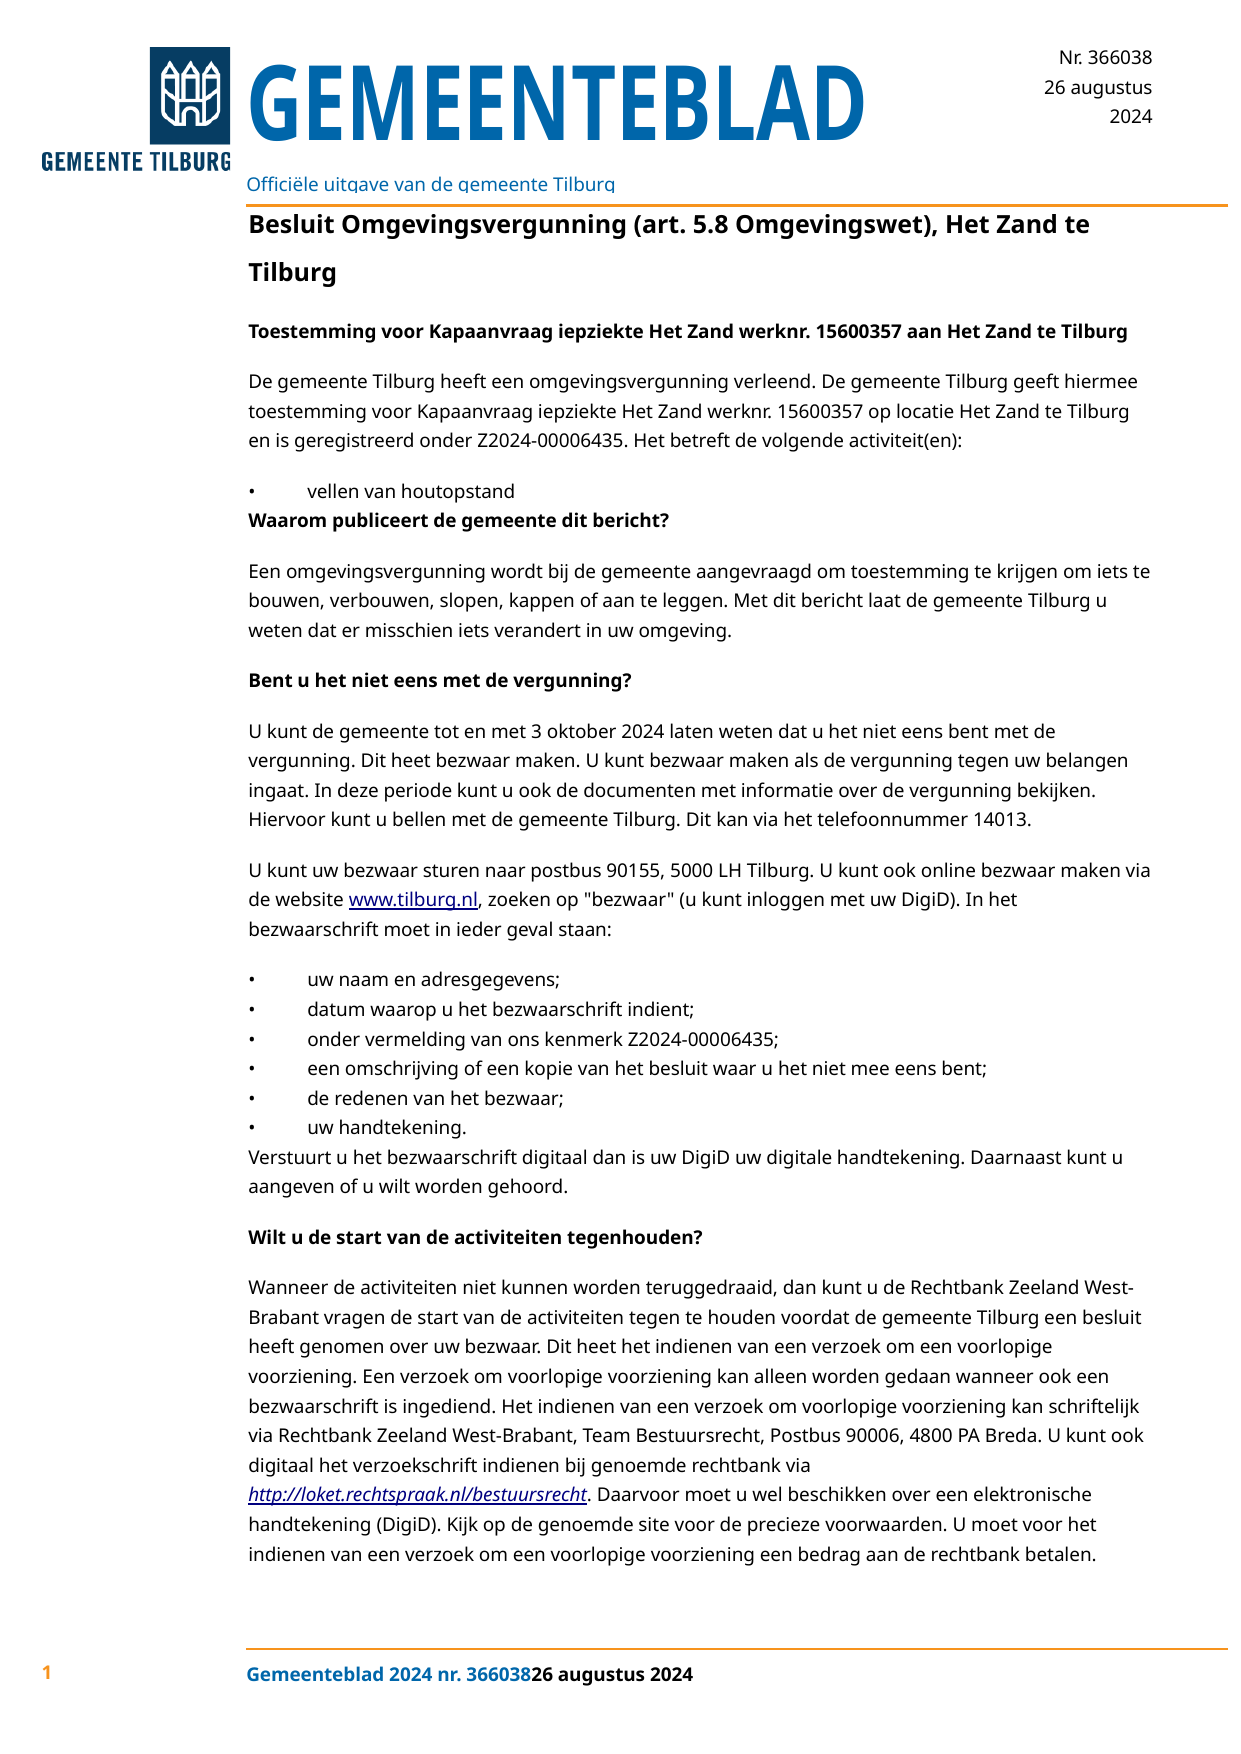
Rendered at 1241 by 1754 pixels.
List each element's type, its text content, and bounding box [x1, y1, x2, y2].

list datum waarop u het bezwaarschrift indient; [248, 996, 1152, 1022]
text Een omgevingsvergunning wordt bij de gemeente aangevraagd om toestemming te krijgen om iets te bouwen, verbouwen, slopen, kappen of aan te leggen. Met dit bericht laat de gemeente Tilburg u weten dat er misschien iets verandert in uw omgeving. [248, 558, 1152, 643]
text Wilt u de start van de activiteiten tegenhouden? [248, 1224, 1152, 1250]
list een omschrijving of een kopie van het besluit waar u het niet mee eens bent; [248, 1055, 1152, 1081]
text U kunt de gemeente tot en met 3 oktober 2024 laten weten dat u het niet eens bent met de vergunning. Dit heet bezwaar maken. U kunt bezwaar maken als de vergunning tegen uw belangen ingaat. In deze periode kunt u ook de documenten met informatie over de vergunning bekijken. Hiervoor kunt u bellen met de gemeente Tilburg. Dit kan via het telefoonnummer 14013. [248, 718, 1152, 832]
list vellen van houtopstand [248, 478, 1152, 504]
text U kunt uw bezwaar sturen naar postbus 90155, 5000 LH Tilburg. U kunt ook online bezwaar maken via de website www.tilburg.nl, zoeken op "bezwaar" (u kunt inloggen met uw DigiD). In het bezwaarschrift moet in ieder geval staan: [248, 857, 1152, 942]
text Bent u het niet eens met de vergunning? [248, 667, 1152, 693]
text Toestemming voor Kapaanvraag iepziekte Het Zand werknr. 15600357 aan Het Zand te Tilburg [248, 318, 1152, 344]
picture [41, 47, 231, 172]
text Verstuurt u het bezwaarschrift digitaal dan is uw DigiD uw digitale handtekening. Daarnaast kunt u aangeven of u wilt worden gehoord. [248, 1144, 1152, 1199]
list onder vermelding van ons kenmerk Z2024-00006435; [248, 1026, 1152, 1052]
text Waarom publiceert de gemeente dit bericht? [248, 507, 1152, 533]
list de redenen van het bezwaar; [248, 1085, 1152, 1111]
text Besluit Omgevingsvergunning (art. 5.8 Omgevingswet), Het Zand te Tilburg [248, 207, 1152, 288]
text Wanneer de activiteiten niet kunnen worden teruggedraaid, dan kunt u de Rechtbank Zeeland West-Brabant vragen de start van de activiteiten tegen te houden voordat de gemeente Tilburg een besluit heeft genomen over uw bezwaar. Dit heet het indienen van een verzoek om een voorlopige voorziening. Een verzoek om voorlopige voorziening kan alleen worden gedaan wanneer ook een bezwaarschrift is ingediend. Het indienen van een verzoek om voorlopige voorziening kan schriftelijk via Rechtbank Zeeland West-Brabant, Team Bestuursrecht, Postbus 90006, 4800 PA Breda. U kunt ook digitaal het verzoekschrift indienen bij genoemde rechtbank via http://loket.rechtspraak.nl/bestuursrecht. Daarvoor moet u wel beschikken over een elektronische handtekening (DigiD). Kijk op de genoemde site voor de precieze voorwaarden. U moet voor het indienen van een verzoek om een voorlopige voorziening een bedrag aan de rechtbank betalen. [248, 1274, 1152, 1567]
list uw handtekening. [248, 1114, 1152, 1140]
text De gemeente Tilburg heeft een omgevingsvergunning verleend. De gemeente Tilburg geeft hiermee toestemming voor Kapaanvraag iepziekte Het Zand werknr. 15600357 op locatie Het Zand te Tilburg en is geregistreerd onder Z2024-00006435. Het betreft de volgende activiteit(en): [248, 368, 1152, 453]
list uw naam en adresgegevens; [248, 967, 1152, 992]
